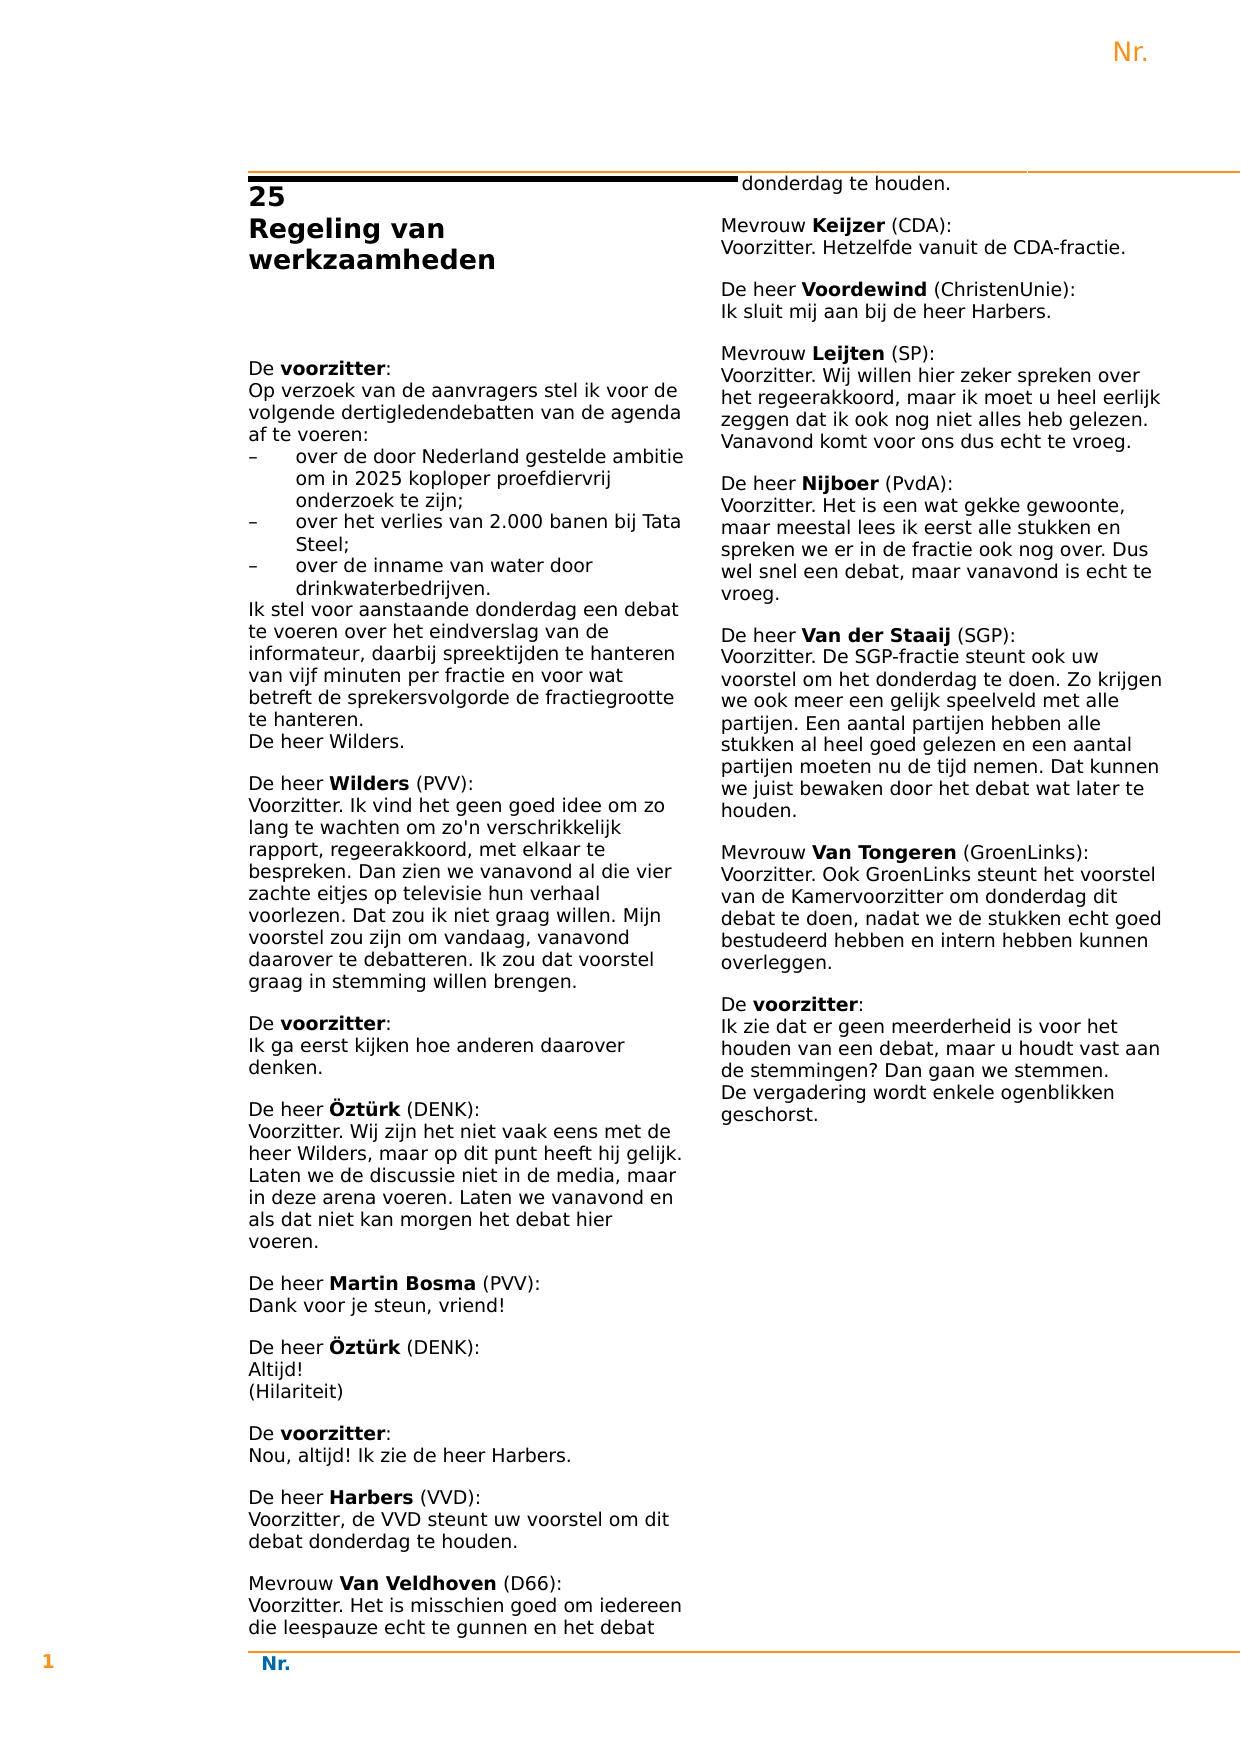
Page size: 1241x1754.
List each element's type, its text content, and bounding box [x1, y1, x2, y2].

text Mevrouw Van Tongeren (GroenLinks): [721, 842, 1163, 864]
text Mevrouw Leijten (SP): [721, 343, 1163, 365]
text De voorzitter: [248, 1013, 691, 1035]
text De heer Wilders. [248, 731, 691, 753]
text Voorzitter. Ook GroenLinks steunt het voorstel van de Kamervoorzitter om donderdag dit debat te doen, nadat we de stukken echt goed bestudeerd hebben en intern hebben kunnen overleggen. [721, 864, 1163, 974]
text Mevrouw Van Veldhoven (D66): [248, 1573, 691, 1594]
text Voorzitter, de VVD steunt uw voorstel om dit debat donderdag te houden. [248, 1509, 691, 1553]
list over de inname van water door drinkwaterbedrijven. [248, 555, 691, 599]
text Voorzitter. Het is een wat gekke gewoonte, maar meestal lees ik eerst alle stukken en spreken we er in de fractie ook nog over. Dus wel snel een debat, maar vanavond is echt te vroeg. [721, 494, 1163, 604]
text Altijd! [248, 1359, 691, 1381]
text Voorzitter. Wij willen hier zeker spreken over het regeerakkoord, maar ik moet u heel eerlijk zeggen dat ik ook nog niet alles heb gelezen. Vanavond komt voor ons dus echt te vroeg. [721, 365, 1163, 453]
text De heer Voordewind (ChristenUnie): [721, 279, 1163, 301]
text Ik zie dat er geen meerderheid is voor het houden van een debat, maar u houdt vast aan de stemmingen? Dan gaan we stemmen. [721, 1016, 1163, 1082]
text De voorzitter: [721, 994, 1163, 1016]
text Voorzitter. De SGP-fractie steunt ook uw voorstel om het donderdag te doen. Zo krijgen we ook meer een gelijk speelveld met alle partijen. Een aantal partijen hebben alle stukken al heel goed gelezen en een aantal partijen moeten nu de tijd nemen. Dat kunnen we juist bewaken door het debat wat later te houden. [721, 646, 1163, 822]
text De heer Wilders (PVV): [248, 773, 691, 795]
text De voorzitter: [248, 1423, 691, 1445]
text Voorzitter. Hetzelfde vanuit de CDA-fractie. [721, 237, 1163, 259]
text Ik stel voor aanstaande donderdag een debat te voeren over het eindverslag van de informateur, daarbij spreektijden te hanteren van vijf minuten per fractie en voor wat betreft de sprekersvolgorde de fractiegrootte te hanteren. [248, 599, 691, 731]
text De heer Öztürk (DENK): [248, 1099, 691, 1121]
text Voorzitter. Het is misschien goed om iedereen die leespauze echt te gunnen en het debat [248, 1594, 691, 1638]
text Voorzitter. Ik vind het geen goed idee om zo lang te wachten om zo'n verschrikkelijk rapport, regeerakkoord, met elkaar te bespreken. Dan zien we vanavond al die vier zachte eitjes op televisie hun verhaal voorlezen. Dat zou ik niet graag willen. Mijn voorstel zou zijn om vandaag, vanavond daarover te debatteren. Ik zou dat voorstel graag in stemming willen brengen. [248, 795, 691, 993]
text Mevrouw Keijzer (CDA): [721, 215, 1163, 237]
text Ik sluit mij aan bij de heer Harbers. [721, 301, 1163, 323]
text Dank voor je steun, vriend! [248, 1295, 691, 1317]
text (Hilariteit) [248, 1381, 691, 1403]
text De heer Öztürk (DENK): [248, 1337, 691, 1359]
text De heer Harbers (VVD): [248, 1487, 691, 1509]
text Op verzoek van de aanvragers stel ik voor de volgende dertigledendebatten van de agenda af te voeren: [248, 379, 691, 446]
text donderdag te houden. [721, 173, 1163, 195]
text Voorzitter. Wij zijn het niet vaak eens met de heer Wilders, maar op dit punt heeft hij gelijk. Laten we de discussie niet in de media, maar in deze arena voeren. Laten we vanavond en als dat niet kan morgen het debat hier voeren. [248, 1121, 691, 1253]
text De heer Martin Bosma (PVV): [248, 1273, 691, 1295]
list over de door Nederland gestelde ambitie om in 2025 koploper proefdiervrij onderzoek te zijn; [248, 446, 691, 511]
text De voorzitter: [248, 358, 691, 379]
text De heer Nijboer (PvdA): [721, 473, 1163, 494]
text Ik ga eerst kijken hoe anderen daarover denken. [248, 1035, 691, 1079]
title 25 Regeling van werkzaamheden [248, 182, 691, 276]
list over het verlies van 2.000 banen bij Tata Steel; [248, 511, 691, 555]
text De vergadering wordt enkele ogenblikken geschorst. [721, 1082, 1163, 1126]
text De heer Van der Staaij (SGP): [721, 624, 1163, 646]
text Nou, altijd! Ik zie de heer Harbers. [248, 1445, 691, 1467]
